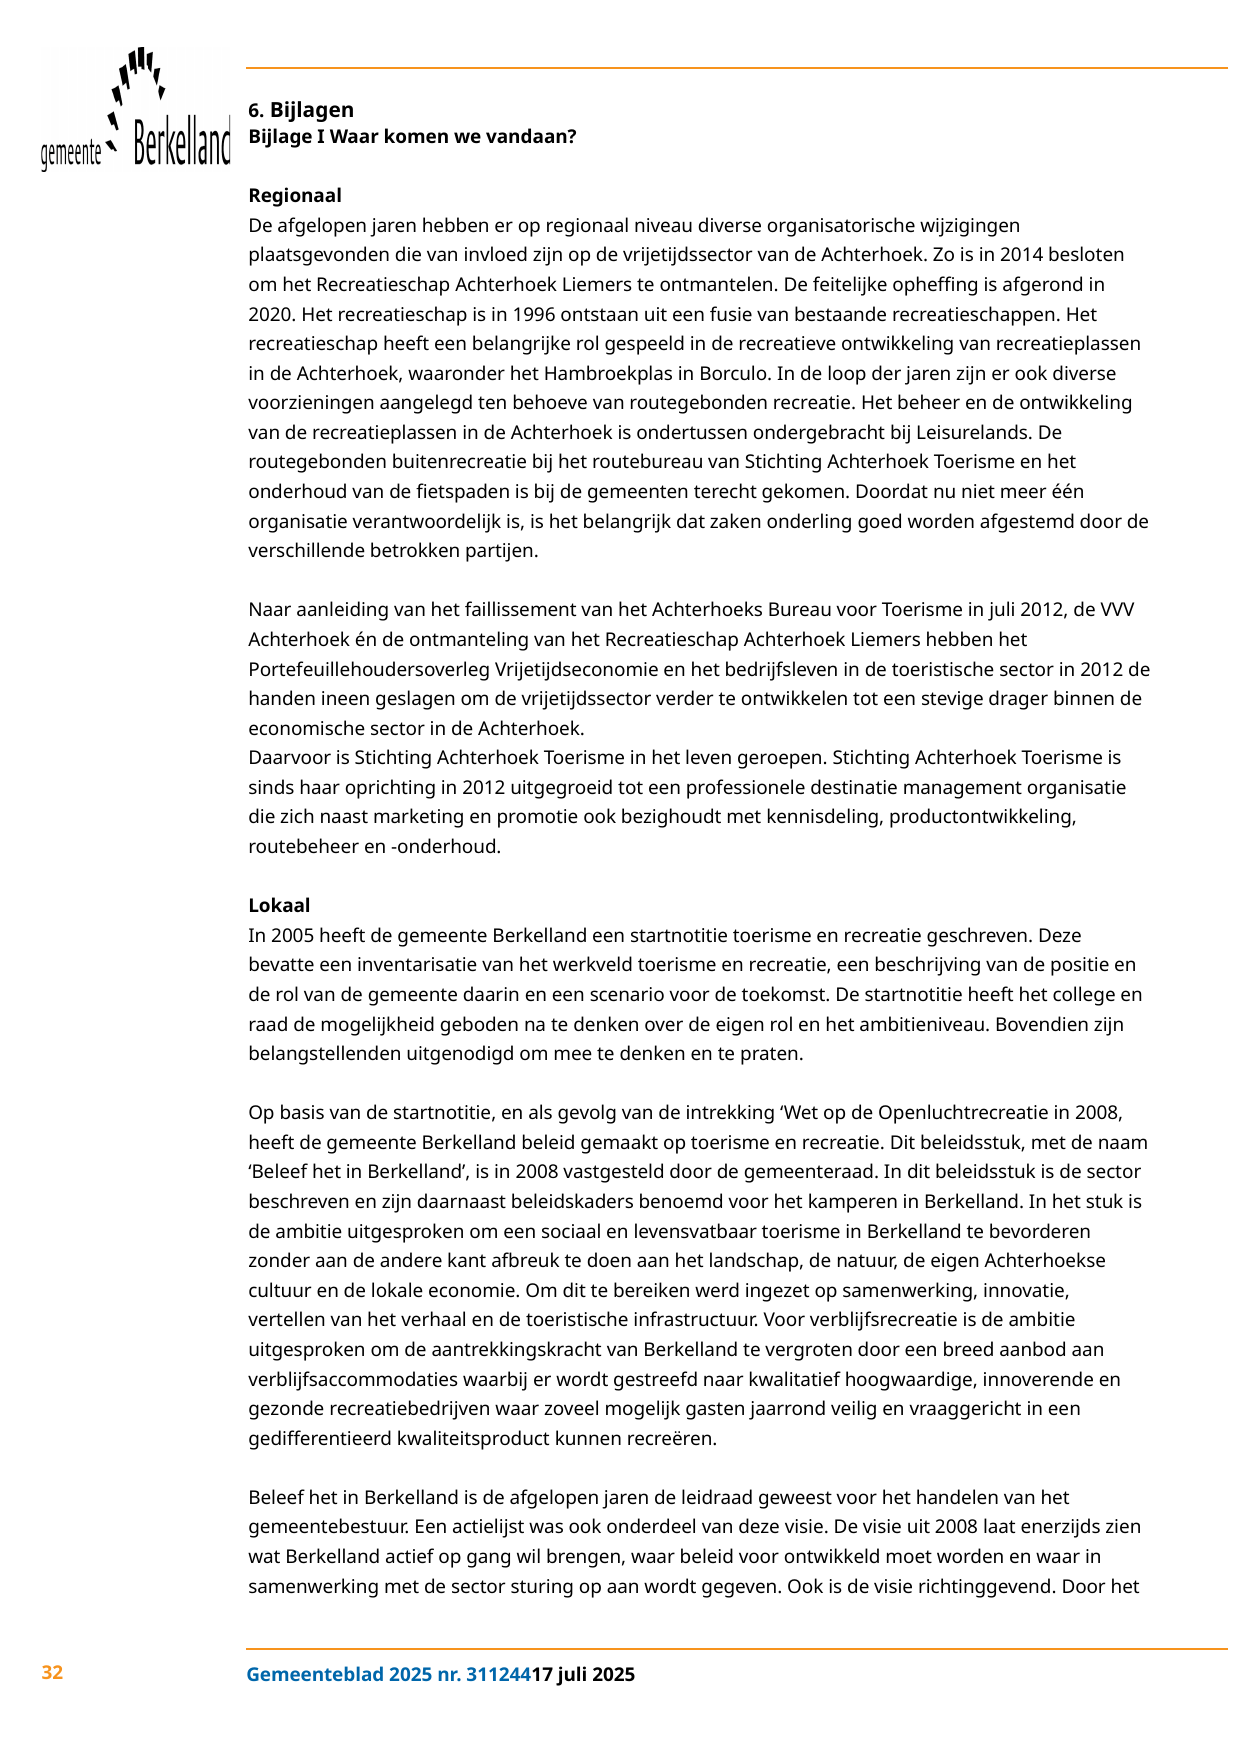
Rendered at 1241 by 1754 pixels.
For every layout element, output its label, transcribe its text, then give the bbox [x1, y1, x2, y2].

text Beleef het in Berkelland is de afgelopen jaren de leidraad geweest voor het handelen van het gemeentebestuur. Een actielijst was ook onderdeel van deze visie. De visie uit 2008 laat enerzijds zien wat Berkelland actief op gang wil brengen, waar beleid voor ontwikkeld moet worden en waar in samenwerking met de sector sturing op aan wordt gegeven. Ook is de visie richtinggevend. Door het [248, 1484, 1152, 1599]
text In 2005 heeft de gemeente Berkelland een startnotitie toerisme en recreatie geschreven. Deze bevatte een inventarisatie van het werkveld toerisme en recreatie, een beschrijving van de positie en de rol van de gemeente daarin en een scenario voor de toekomst. De startnotitie heeft het college en raad de mogelijkheid geboden na te denken over de eigen rol en het ambitieniveau. Bovendien zijn belangstellenden uitgenodigd om mee te denken en te praten. [248, 922, 1152, 1066]
text De afgelopen jaren hebben er op regionaal niveau diverse organisatorische wijzigingen plaatsgevonden die van invloed zijn op de vrijetijdssector van de Achterhoek. Zo is in 2014 besloten om het Recreatieschap Achterhoek Liemers te ontmantelen. De feitelijke opheffing is afgerond in 2020. Het recreatieschap is in 1996 ontstaan uit een fusie van bestaande recreatieschappen. Het recreatieschap heeft een belangrijke rol gespeeld in de recreatieve ontwikkeling van recreatieplassen in de Achterhoek, waaronder het Hambroekplas in Borculo. In de loop der jaren zijn er ook diverse voorzieningen aangelegd ten behoeve van routegebonden recreatie. Het beheer en de ontwikkeling van de recreatieplassen in de Achterhoek is ondertussen ondergebracht bij Leisurelands. De routegebonden buitenrecreatie bij het routebureau van Stichting Achterhoek Toerisme en het onderhoud van de fietspaden is bij de gemeenten terecht gekomen. Doordat nu niet meer één organisatie verantwoordelijk is, is het belangrijk dat zaken onderling goed worden afgestemd door de verschillende betrokken partijen. [248, 212, 1152, 563]
text Regionaal [248, 182, 1152, 208]
text 6. Bijlagen [248, 95, 1152, 123]
text Bijlage I Waar komen we vandaan? [248, 123, 1152, 149]
picture [41, 47, 231, 172]
text Lokaal [248, 892, 1152, 918]
text Naar aanleiding van het faillissement van het Achterhoeks Bureau voor Toerisme in juli 2012, de VVV Achterhoek én de ontmanteling van het Recreatieschap Achterhoek Liemers hebben het Portefeuillehoudersoverleg Vrijetijdseconomie en het bedrijfsleven in de toeristische sector in 2012 de handen ineen geslagen om de vrijetijdssector verder te ontwikkelen tot een stevige drager binnen de economische sector in de Achterhoek. [248, 597, 1152, 741]
text Op basis van de startnotitie, en als gevolg van de intrekking ‘Wet op de Openluchtrecreatie in 2008, heeft de gemeente Berkelland beleid gemaakt op toerisme en recreatie. Dit beleidsstuk, met de naam ‘Beleef het in Berkelland’, is in 2008 vastgesteld door de gemeenteraad. In dit beleidsstuk is de sector beschreven en zijn daarnaast beleidskaders benoemd voor het kamperen in Berkelland. In het stuk is de ambitie uitgesproken om een sociaal en levensvatbaar toerisme in Berkelland te bevorderen zonder aan de andere kant afbreuk te doen aan het landschap, de natuur, de eigen Achterhoekse cultuur en de lokale economie. Om dit te bereiken werd ingezet op samenwerking, innovatie, vertellen van het verhaal en de toeristische infrastructuur. Voor verblijfsrecreatie is de ambitie uitgesproken om de aantrekkingskracht van Berkelland te vergroten door een breed aanbod aan verblijfsaccommodaties waarbij er wordt gestreefd naar kwalitatief hoogwaardige, innoverende en gezonde recreatiebedrijven waar zoveel mogelijk gasten jaarrond veilig en vraaggericht in een gedifferentieerd kwaliteitsproduct kunnen recreëren. [248, 1099, 1152, 1451]
text Daarvoor is Stichting Achterhoek Toerisme in het leven geroepen. Stichting Achterhoek Toerisme is sinds haar oprichting in 2012 uitgegroeid tot een professionele destinatie management organisatie die zich naast marketing en promotie ook bezighoudt met kennisdeling, productontwikkeling, routebeheer en -onderhoud. [248, 744, 1152, 859]
